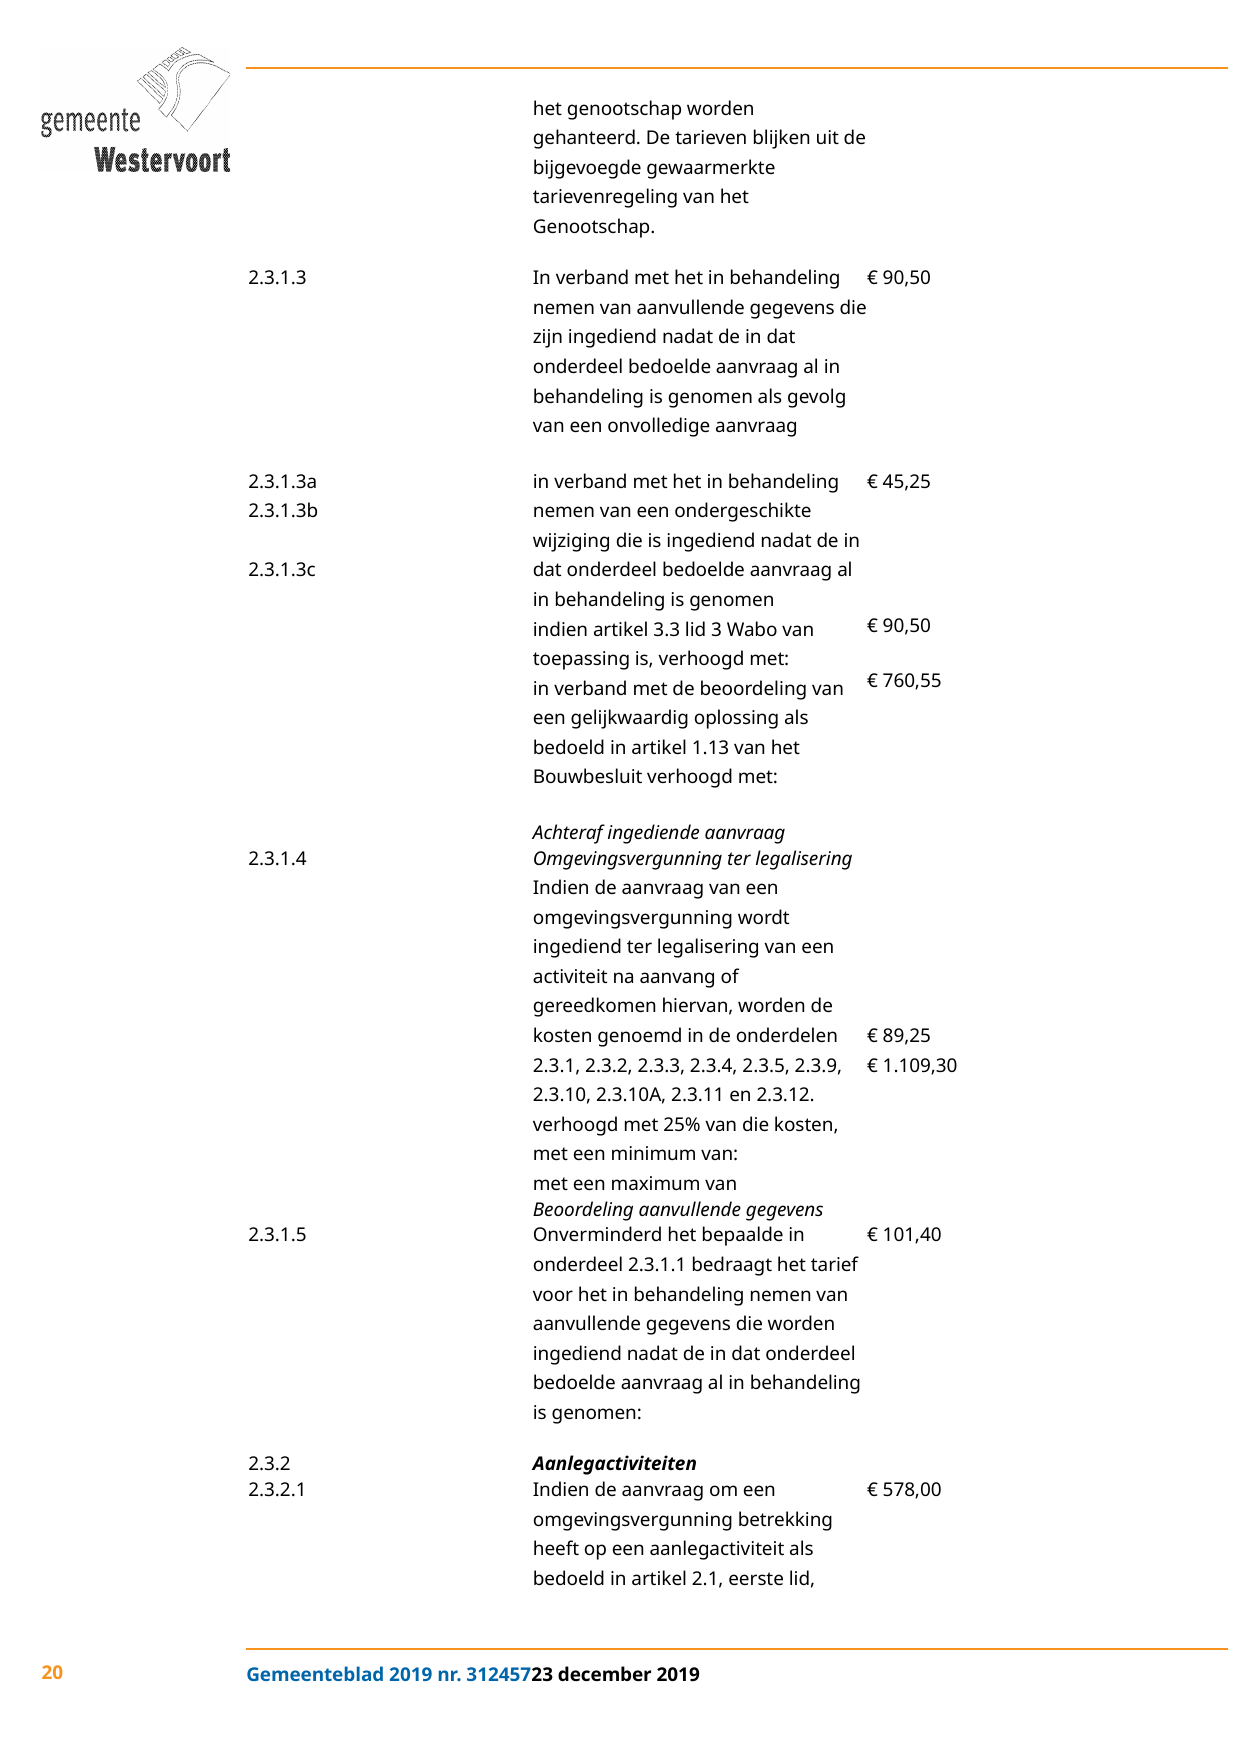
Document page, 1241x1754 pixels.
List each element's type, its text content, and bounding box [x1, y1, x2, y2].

table_cell [867, 1425, 1152, 1451]
table_cell in verband met het in behandeling nemen van een ondergeschikte wijziging die is ingediend nadat de in dat onderdeel bedoelde aanvraag al in behandeling is genomen indien artikel 3.3 lid 3 Wabo van toepassing is, verhoogd met: in verband met de beoordeling van een gelijkwaardig oplossing als bedoeld in artikel 1.13 van het Bouwbesluit verhoogd met: [533, 468, 867, 819]
table_cell [867, 819, 1152, 845]
table_cell [248, 1196, 533, 1222]
table_cell Onverminderd het bepaalde in onderdeel 2.3.1.1 bedraagt het tarief voor het in behandeling nemen van aanvullende gegevens die worden ingediend nadat de in dat onderdeel bedoelde aanvraag al in behandeling is genomen: [533, 1222, 867, 1425]
table_cell [533, 239, 867, 264]
table_cell In verband met het in behandeling nemen van aanvullende gegevens die zijn ingediend nadat de in dat onderdeel bedoelde aanvraag al in behandeling is genomen als gevolg van een onvolledige aanvraag [533, 265, 867, 468]
table_cell [867, 1196, 1152, 1222]
table_cell € 90,50 [867, 494, 1152, 638]
table_cell 2.3.1.4 [248, 845, 533, 1196]
table_cell Indien de aanvraag om een omgevingsvergunning betrekking heeft op een aanlegactiviteit als bedoeld in artikel 2.1, eerste lid, [533, 1476, 867, 1591]
table_cell 2.3.2 [248, 1451, 533, 1476]
table_cell [867, 1451, 1152, 1476]
table_cell € 578,00 [867, 1476, 1152, 1591]
table_cell 2.3.1.3a 2.3.1.3b 2.3.1.3c [248, 468, 533, 819]
table_cell Beoordeling aanvullende gegevens [533, 1196, 867, 1222]
table_cell € 760,55 [867, 638, 1152, 819]
table_cell Omgevingsvergunning ter legalisering Indien de aanvraag van een omgevingsvergunning wordt ingediend ter legalisering van een activiteit na aanvang of gereedkomen hiervan, worden de kosten genoemd in de onderdelen 2.3.1, 2.3.2, 2.3.3, 2.3.4, 2.3.5, 2.3.9, 2.3.10, 2.3.10A, 2.3.11 en 2.3.12. verhoogd met 25% van die kosten, met een minimum van: met een maximum van [533, 845, 867, 1196]
table_cell [248, 819, 533, 845]
table_cell € 101,40 [867, 1222, 1152, 1425]
picture [41, 47, 231, 172]
table_cell [867, 95, 1152, 239]
table_cell Achteraf ingediende aanvraag [533, 819, 867, 845]
table_cell € 45,25 [867, 468, 1152, 493]
table_cell 2.3.1.5 [248, 1222, 533, 1425]
table_cell 2.3.2.1 [248, 1476, 533, 1591]
table_cell het genootschap worden gehanteerd. De tarieven blijken uit de bijgevoegde gewaarmerkte tarievenregeling van het Genootschap. [533, 95, 867, 239]
table_cell [248, 239, 533, 264]
table_cell Aanlegactiviteiten [533, 1451, 867, 1476]
table_cell 2.3.1.3 [248, 265, 533, 468]
table_cell [248, 1425, 533, 1451]
table_cell [867, 239, 1152, 264]
table_cell [533, 1425, 867, 1451]
table_cell [248, 95, 533, 239]
table_cell € 89,25 € 1.109,30 [867, 845, 1152, 1196]
table_cell € 90,50 [867, 265, 1152, 290]
table_cell [867, 290, 1152, 468]
